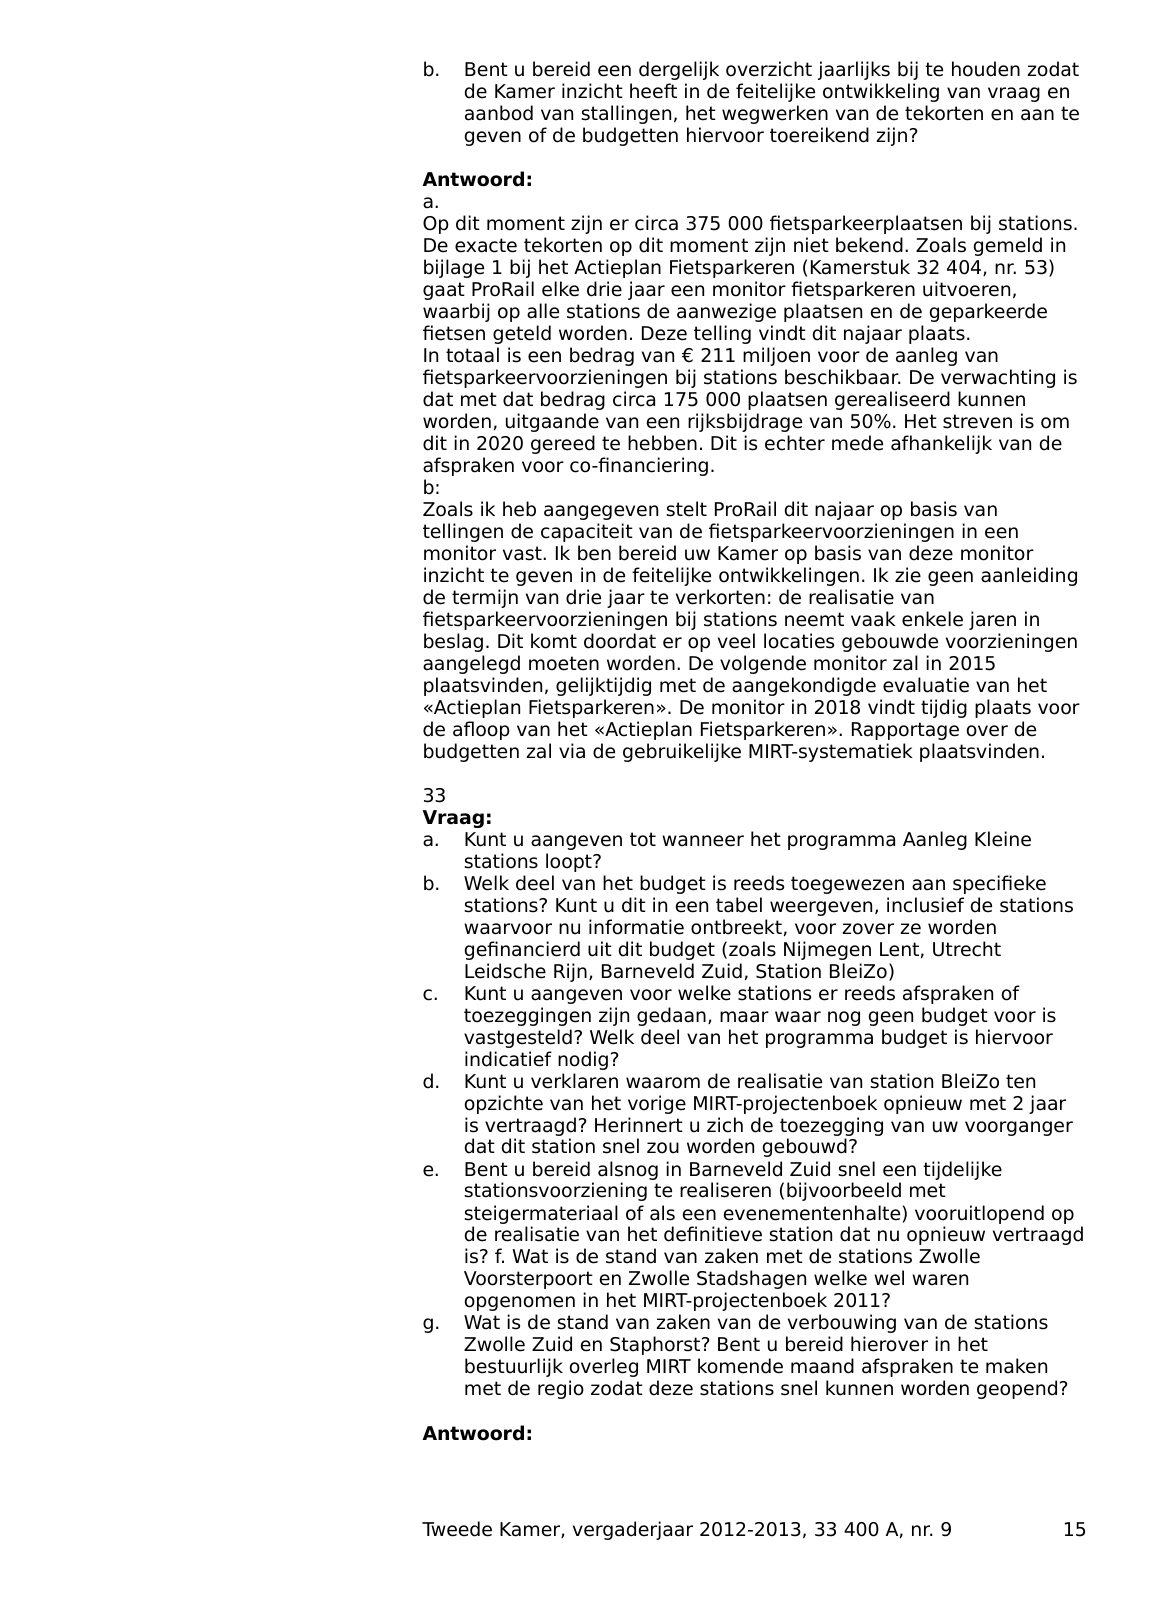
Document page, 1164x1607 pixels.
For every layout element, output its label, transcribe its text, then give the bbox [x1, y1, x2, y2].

text a. [422, 191, 1087, 213]
text Op dit moment zijn er circa 375 000 fietsparkeerplaatsen bij stations. De exacte tekorten op dit moment zijn niet bekend. Zoals gemeld in bijlage 1 bij het Actieplan Fietsparkeren (Kamerstuk 32 404, nr. 53) gaat ProRail elke drie jaar een monitor fietsparkeren uitvoeren, waarbij op alle stations de aanwezige plaatsen en de geparkeerde fietsen geteld worden. Deze telling vindt dit najaar plaats. [422, 213, 1087, 345]
text a. Kunt u aangeven tot wanneer het programma Aanleg Kleine stations loopt? [422, 829, 1087, 873]
text b: [422, 477, 1087, 499]
text Antwoord: [422, 169, 1087, 191]
text b. Bent u bereid een dergelijk overzicht jaarlijks bij te houden zodat de Kamer inzicht heeft in de feitelijke ontwikkeling van vraag en aanbod van stallingen, het wegwerken van de tekorten en aan te geven of de budgetten hiervoor toereikend zijn? [422, 59, 1087, 147]
text 33 [422, 785, 1087, 807]
text c. Kunt u aangeven voor welke stations er reeds afspraken of toezeggingen zijn gedaan, maar waar nog geen budget voor is vastgesteld? Welk deel van het programma budget is hiervoor indicatief nodig? [422, 983, 1087, 1071]
text d. Kunt u verklaren waarom de realisatie van station BleiZo ten opzichte van het vorige MIRT-projectenboek opnieuw met 2 jaar is vertraagd? Herinnert u zich de toezegging van uw voorganger dat dit station snel zou worden gebouwd? [422, 1071, 1087, 1158]
text b. Welk deel van het budget is reeds toegewezen aan specifieke stations? Kunt u dit in een tabel weergeven, inclusief de stations waarvoor nu informatie ontbreekt, voor zover ze worden gefinancierd uit dit budget (zoals Nijmegen Lent, Utrecht Leidsche Rijn, Barneveld Zuid, Station BleiZo) [422, 873, 1087, 983]
text e. Bent u bereid alsnog in Barneveld Zuid snel een tijdelijke stationsvoorziening te realiseren (bijvoorbeeld met steigermateriaal of als een evenementenhalte) vooruitlopend op de realisatie van het definitieve station dat nu opnieuw vertraagd is? f. Wat is de stand van zaken met de stations Zwolle Voorsterpoort en Zwolle Stadshagen welke wel waren opgenomen in het MIRT-projectenboek 2011? [422, 1158, 1087, 1312]
text Vraag: [422, 807, 1087, 829]
text g. Wat is de stand van zaken van de verbouwing van de stations Zwolle Zuid en Staphorst? Bent u bereid hierover in het bestuurlijk overleg MIRT komende maand afspraken te maken met de regio zodat deze stations snel kunnen worden geopend? [422, 1312, 1087, 1400]
text Zoals ik heb aangegeven stelt ProRail dit najaar op basis van tellingen de capaciteit van de fietsparkeervoorzieningen in een monitor vast. Ik ben bereid uw Kamer op basis van deze monitor inzicht te geven in de feitelijke ontwikkelingen. Ik zie geen aanleiding de termijn van drie jaar te verkorten: de realisatie van fietsparkeervoorzieningen bij stations neemt vaak enkele jaren in beslag. Dit komt doordat er op veel locaties gebouwde voorzieningen aangelegd moeten worden. De volgende monitor zal in 2015 plaatsvinden, gelijktijdig met de aangekondigde evaluatie van het «Actieplan Fietsparkeren». De monitor in 2018 vindt tijdig plaats voor de afloop van het «Actieplan Fietsparkeren». Rapportage over de budgetten zal via de gebruikelijke MIRT-systematiek plaatsvinden. [422, 499, 1087, 763]
text In totaal is een bedrag van € 211 miljoen voor de aanleg van fietsparkeervoorzieningen bij stations beschikbaar. De verwachting is dat met dat bedrag circa 175 000 plaatsen gerealiseerd kunnen worden, uitgaande van een rijksbijdrage van 50%. Het streven is om dit in 2020 gereed te hebben. Dit is echter mede afhankelijk van de afspraken voor co-financiering. [422, 345, 1087, 477]
text Antwoord: [422, 1422, 1087, 1444]
